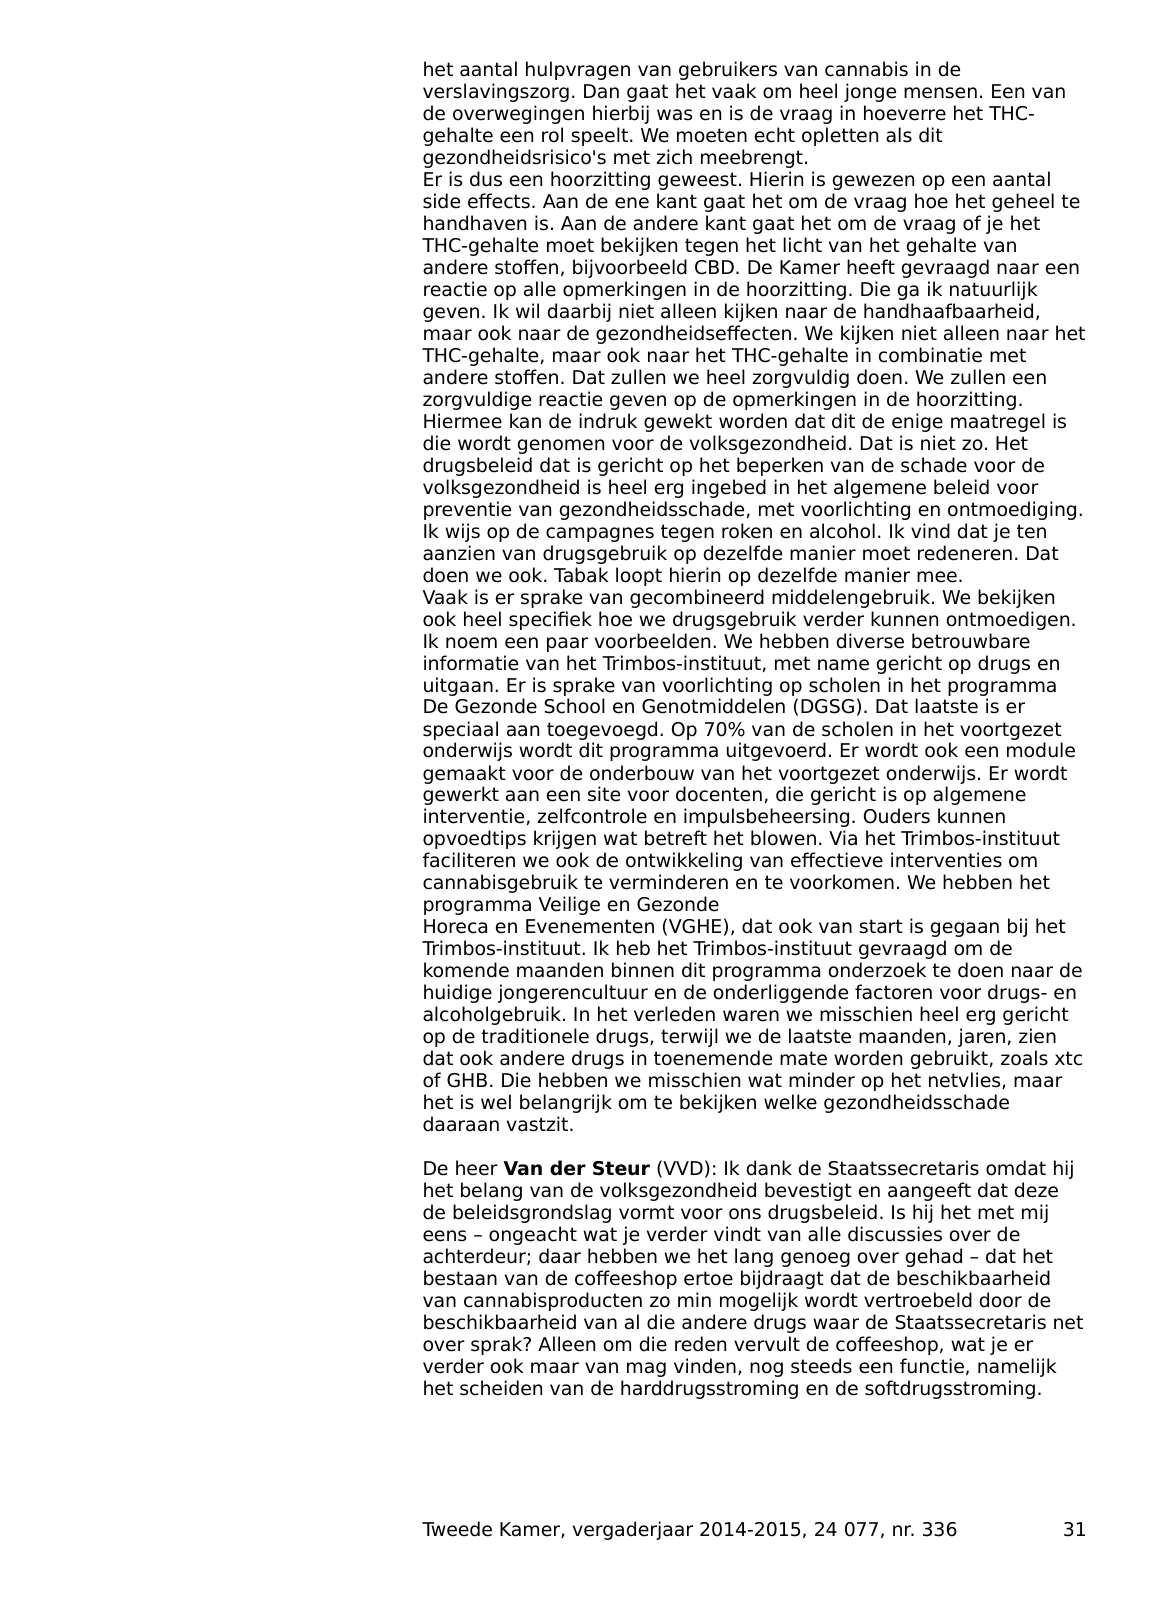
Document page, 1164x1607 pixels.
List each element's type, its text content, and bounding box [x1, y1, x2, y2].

text Hiermee kan de indruk gewekt worden dat dit de enige maatregel is die wordt genomen voor de volksgezondheid. Dat is niet zo. Het drugsbeleid dat is gericht op het beperken van de schade voor de volksgezondheid is heel erg ingebed in het algemene beleid voor preventie van gezondheidsschade, met voorlichting en ontmoediging. Ik wijs op de campagnes tegen roken en alcohol. Ik vind dat je ten aanzien van drugsgebruik op dezelfde manier moet redeneren. Dat doen we ook. Tabak loopt hierin op dezelfde manier mee. [422, 411, 1087, 587]
text De heer Van der Steur (VVD): Ik dank de Staatssecretaris omdat hij het belang van de volksgezondheid bevestigt en aangeeft dat deze de beleidsgrondslag vormt voor ons drugsbeleid. Is hij het met mij eens – ongeacht wat je verder vindt van alle discussies over de achterdeur; daar hebben we het lang genoeg over gehad – dat het bestaan van de coffeeshop ertoe bijdraagt dat de beschikbaarheid van cannabisproducten zo min mogelijk wordt vertroebeld door de beschikbaarheid van al die andere drugs waar de Staatssecretaris net over sprak? Alleen om die reden vervult de coffeeshop, wat je er verder ook maar van mag vinden, nog steeds een functie, namelijk het scheiden van de harddrugsstroming en de softdrugsstroming. [422, 1158, 1087, 1400]
text het aantal hulpvragen van gebruikers van cannabis in de verslavingszorg. Dan gaat het vaak om heel jonge mensen. Een van de overwegingen hierbij was en is de vraag in hoeverre het THC-gehalte een rol speelt. We moeten echt opletten als dit gezondheidsrisico's met zich meebrengt. [422, 59, 1087, 169]
text Er is dus een hoorzitting geweest. Hierin is gewezen op een aantal side effects. Aan de ene kant gaat het om de vraag hoe het geheel te handhaven is. Aan de andere kant gaat het om de vraag of je het THC-gehalte moet bekijken tegen het licht van het gehalte van andere stoffen, bijvoorbeeld CBD. De Kamer heeft gevraagd naar een reactie op alle opmerkingen in de hoorzitting. Die ga ik natuurlijk geven. Ik wil daarbij niet alleen kijken naar de handhaafbaarheid, maar ook naar de gezondheidseffecten. We kijken niet alleen naar het THC-gehalte, maar ook naar het THC-gehalte in combinatie met andere stoffen. Dat zullen we heel zorgvuldig doen. We zullen een zorgvuldige reactie geven op de opmerkingen in de hoorzitting. [422, 169, 1087, 411]
text Horeca en Evenementen (VGHE), dat ook van start is gegaan bij het Trimbos-instituut. Ik heb het Trimbos-instituut gevraagd om de komende maanden binnen dit programma onderzoek te doen naar de huidige jongerencultuur en de onderliggende factoren voor drugs- en alcoholgebruik. In het verleden waren we misschien heel erg gericht op de traditionele drugs, terwijl we de laatste maanden, jaren, zien dat ook andere drugs in toenemende mate worden gebruikt, zoals xtc of GHB. Die hebben we misschien wat minder op het netvlies, maar het is wel belangrijk om te bekijken welke gezondheidsschade daaraan vastzit. [422, 916, 1087, 1136]
text Vaak is er sprake van gecombineerd middelengebruik. We bekijken ook heel specifiek hoe we drugsgebruik verder kunnen ontmoedigen. Ik noem een paar voorbeelden. We hebben diverse betrouwbare informatie van het Trimbos-instituut, met name gericht op drugs en uitgaan. Er is sprake van voorlichting op scholen in het programma De Gezonde School en Genotmiddelen (DGSG). Dat laatste is er speciaal aan toegevoegd. Op 70% van de scholen in het voortgezet onderwijs wordt dit programma uitgevoerd. Er wordt ook een module gemaakt voor de onderbouw van het voortgezet onderwijs. Er wordt gewerkt aan een site voor docenten, die gericht is op algemene interventie, zelfcontrole en impulsbeheersing. Ouders kunnen opvoedtips krijgen wat betreft het blowen. Via het Trimbos-instituut faciliteren we ook de ontwikkeling van effectieve interventies om cannabisgebruik te verminderen en te voorkomen. We hebben het programma Veilige en Gezonde [422, 587, 1087, 916]
